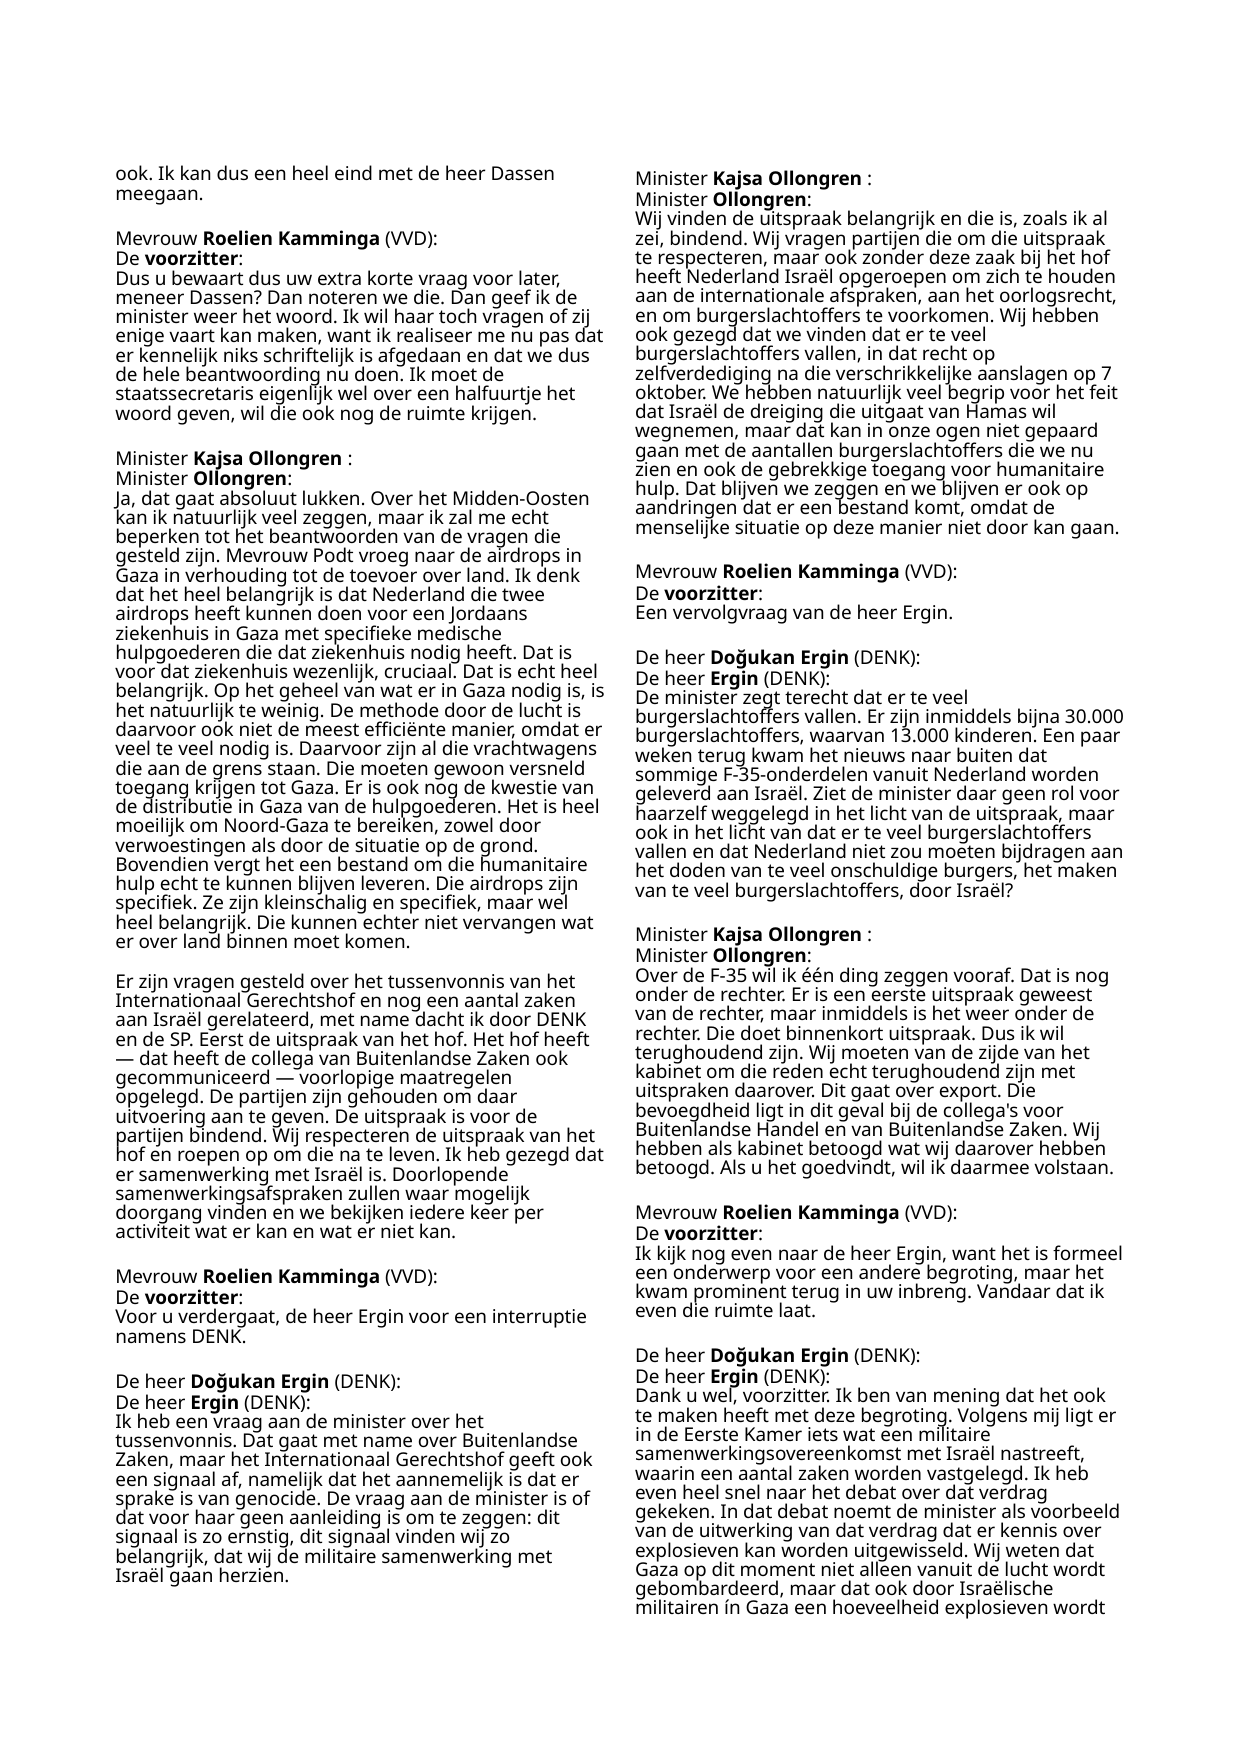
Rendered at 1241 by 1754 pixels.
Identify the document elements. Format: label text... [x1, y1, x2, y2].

text Mevrouw Roelien Kamminga (VVD): [635, 1199, 1125, 1225]
text Minister Kajsa Ollongren : [115, 445, 605, 470]
text Mevrouw Roelien Kamminga (VVD): [115, 1263, 605, 1289]
text De voorzitter: [115, 250, 605, 270]
text Minister Ollongren: [635, 947, 1125, 967]
text De heer Ergin (DENK): [635, 669, 1125, 689]
text De heer Doğukan Ergin (DENK): [115, 1368, 605, 1394]
text Dank u wel, voorzitter. Ik ben van mening dat het ook te maken heeft met deze begroting. Volgens mij ligt er in de Eerste Kamer iets wat een militaire samenwerkingsovereenkomst met Israël nastreeft, waarin een aantal zaken worden vastgelegd. Ik heb even heel snel naar het debat over dat verdrag gekeken. In dat debat noemt de minister als voorbeeld van de uitwerking van dat verdrag dat er kennis over explosieven kan worden uitgewisseld. Wij weten dat Gaza op dit moment niet alleen vanuit de lucht wordt gebombardeerd, maar dat ook door Israëlische militairen ín Gaza een hoeveelheid explosieven wordt [635, 1387, 1125, 1619]
text De heer Doğukan Ergin (DENK): [635, 644, 1125, 669]
text Ik kijk nog even naar de heer Ergin, want het is formeel een onderwerp voor een andere begroting, maar het kwam prominent terug in uw inbreng. Vandaar dat ik even die ruimte laat. [635, 1244, 1125, 1322]
text Minister Kajsa Ollongren : [635, 922, 1125, 947]
text Minister Ollongren: [115, 470, 605, 490]
text De heer Doğukan Ergin (DENK): [635, 1342, 1125, 1368]
text De voorzitter: [635, 1225, 1125, 1244]
text De minister zegt terecht dat er te veel burgerslachtoffers vallen. Er zijn inmiddels bijna 30.000 burgerslachtoffers, waarvan 13.000 kinderen. Een paar weken terug kwam het nieuws naar buiten dat sommige F-35-onderdelen vanuit Nederland worden geleverd aan Israël. Ziet de minister daar geen rol voor haarzelf weggelegd in het licht van de uitspraak, maar ook in het licht van dat er te veel burgerslachtoffers vallen en dat Nederland niet zou moeten bijdragen aan het doden van te veel onschuldige burgers, het maken van te veel burgerslachtoffers, door Israël? [635, 689, 1125, 901]
text Mevrouw Roelien Kamminga (VVD): [635, 559, 1125, 584]
text Dus u bewaart dus uw extra korte vraag voor later, meneer Dassen? Dan noteren we die. Dan geef ik de minister weer het woord. Ik wil haar toch vragen of zij enige vaart kan maken, want ik realiseer me nu pas dat er kennelijk niks schriftelijk is afgedaan en dat we dus de hele beantwoording nu doen. Ik moet de staatssecretaris eigenlijk wel over een halfuurtje het woord geven, wil die ook nog de ruimte krijgen. [115, 270, 605, 424]
text Mevrouw Roelien Kamminga (VVD): [115, 225, 605, 250]
text Voor u verdergaat, de heer Ergin voor een interruptie namens DENK. [115, 1308, 605, 1347]
text De heer Ergin (DENK): [115, 1394, 605, 1413]
text De heer Ergin (DENK): [635, 1368, 1125, 1387]
text Minister Kajsa Ollongren : [635, 165, 1125, 191]
text De voorzitter: [635, 584, 1125, 604]
text Wij vinden de uitspraak belangrijk en die is, zoals ik al zei, bindend. Wij vragen partijen die om die uitspraak te respecteren, maar ook zonder deze zaak bij het hof heeft Nederland Israël opgeroepen om zich te houden aan de internationale afspraken, aan het oorlogsrecht, en om burgerslachtoffers te voorkomen. Wij hebben ook gezegd dat we vinden dat er te veel burgerslachtoffers vallen, in dat recht op zelfverdediging na die verschrikkelijke aanslagen op 7 oktober. We hebben natuurlijk veel begrip voor het feit dat Israël de dreiging die uitgaat van Hamas wil wegnemen, maar dat kan in onze ogen niet gepaard gaan met de aantallen burgerslachtoffers die we nu zien en ook de gebrekkige toegang voor humanitaire hulp. Dat blijven we zeggen en we blijven er ook op aandringen dat er een bestand komt, omdat de menselijke situatie op deze manier niet door kan gaan. [635, 210, 1125, 538]
text Over de F-35 wil ik één ding zeggen vooraf. Dat is nog onder de rechter. Er is een eerste uitspraak geweest van de rechter, maar inmiddels is het weer onder de rechter. Die doet binnenkort uitspraak. Dus ik wil terughoudend zijn. Wij moeten van de zijde van het kabinet om die reden echt terughoudend zijn met uitspraken daarover. Dit gaat over export. Die bevoegdheid ligt in dit geval bij de collega's voor Buitenlandse Handel en van Buitenlandse Zaken. Wij hebben als kabinet betoogd wat wij daarover hebben betoogd. Als u het goedvindt, wil ik daarmee volstaan. [635, 967, 1125, 1179]
text Ja, dat gaat absoluut lukken. Over het Midden-Oosten kan ik natuurlijk veel zeggen, maar ik zal me echt beperken tot het beantwoorden van de vragen die gesteld zijn. Mevrouw Podt vroeg naar de airdrops in Gaza in verhouding tot de toevoer over land. Ik denk dat het heel belangrijk is dat Nederland die twee airdrops heeft kunnen doen voor een Jordaans ziekenhuis in Gaza met specifieke medische hulpgoederen die dat ziekenhuis nodig heeft. Dat is voor dat ziekenhuis wezenlijk, cruciaal. Dat is echt heel belangrijk. Op het geheel van wat er in Gaza nodig is, is het natuurlijk te weinig. De methode door de lucht is daarvoor ook niet de meest efficiënte manier, omdat er veel te veel nodig is. Daarvoor zijn al die vrachtwagens die aan de grens staan. Die moeten gewoon versneld toegang krijgen tot Gaza. Er is ook nog de kwestie van de distributie in Gaza van de hulpgoederen. Het is heel moeilijk om Noord-Gaza te bereiken, zowel door verwoestingen als door de situatie op de grond. Bovendien vergt het een bestand om die humanitaire hulp echt te kunnen blijven leveren. Die airdrops zijn specifiek. Ze zijn kleinschalig en specifiek, maar wel heel belangrijk. Die kunnen echter niet vervangen wat er over land binnen moet komen. [115, 490, 605, 952]
text Een vervolgvraag van de heer Ergin. [635, 604, 1125, 623]
text Er zijn vragen gesteld over het tussenvonnis van het Internationaal Gerechtshof en nog een aantal zaken aan Israël gerelateerd, met name dacht ik door DENK en de SP. Eerst de uitspraak van het hof. Het hof heeft — dat heeft de collega van Buitenlandse Zaken ook gecommuniceerd — voorlopige maatregelen opgelegd. De partijen zijn gehouden om daar uitvoering aan te geven. De uitspraak is voor de partijen bindend. Wij respecteren de uitspraak van het hof en roepen op om die na te leven. Ik heb gezegd dat er samenwerking met Israël is. Doorlopende samenwerkingsafspraken zullen waar mogelijk doorgang vinden en we bekijken iedere keer per activiteit wat er kan en wat er niet kan. [115, 973, 605, 1243]
text De voorzitter: [115, 1289, 605, 1308]
text Ik heb een vraag aan de minister over het tussenvonnis. Dat gaat met name over Buitenlandse Zaken, maar het Internationaal Gerechtshof geeft ook een signaal af, namelijk dat het aannemelijk is dat er sprake is van genocide. De vraag aan de minister is of dat voor haar geen aanleiding is om te zeggen: dit signaal is zo ernstig, dit signaal vinden wij zo belangrijk, dat wij de militaire samenwerking met Israël gaan herzien. [115, 1413, 605, 1586]
text ook. Ik kan dus een heel eind met de heer Dassen meegaan. [115, 165, 605, 204]
text Minister Ollongren: [635, 191, 1125, 210]
